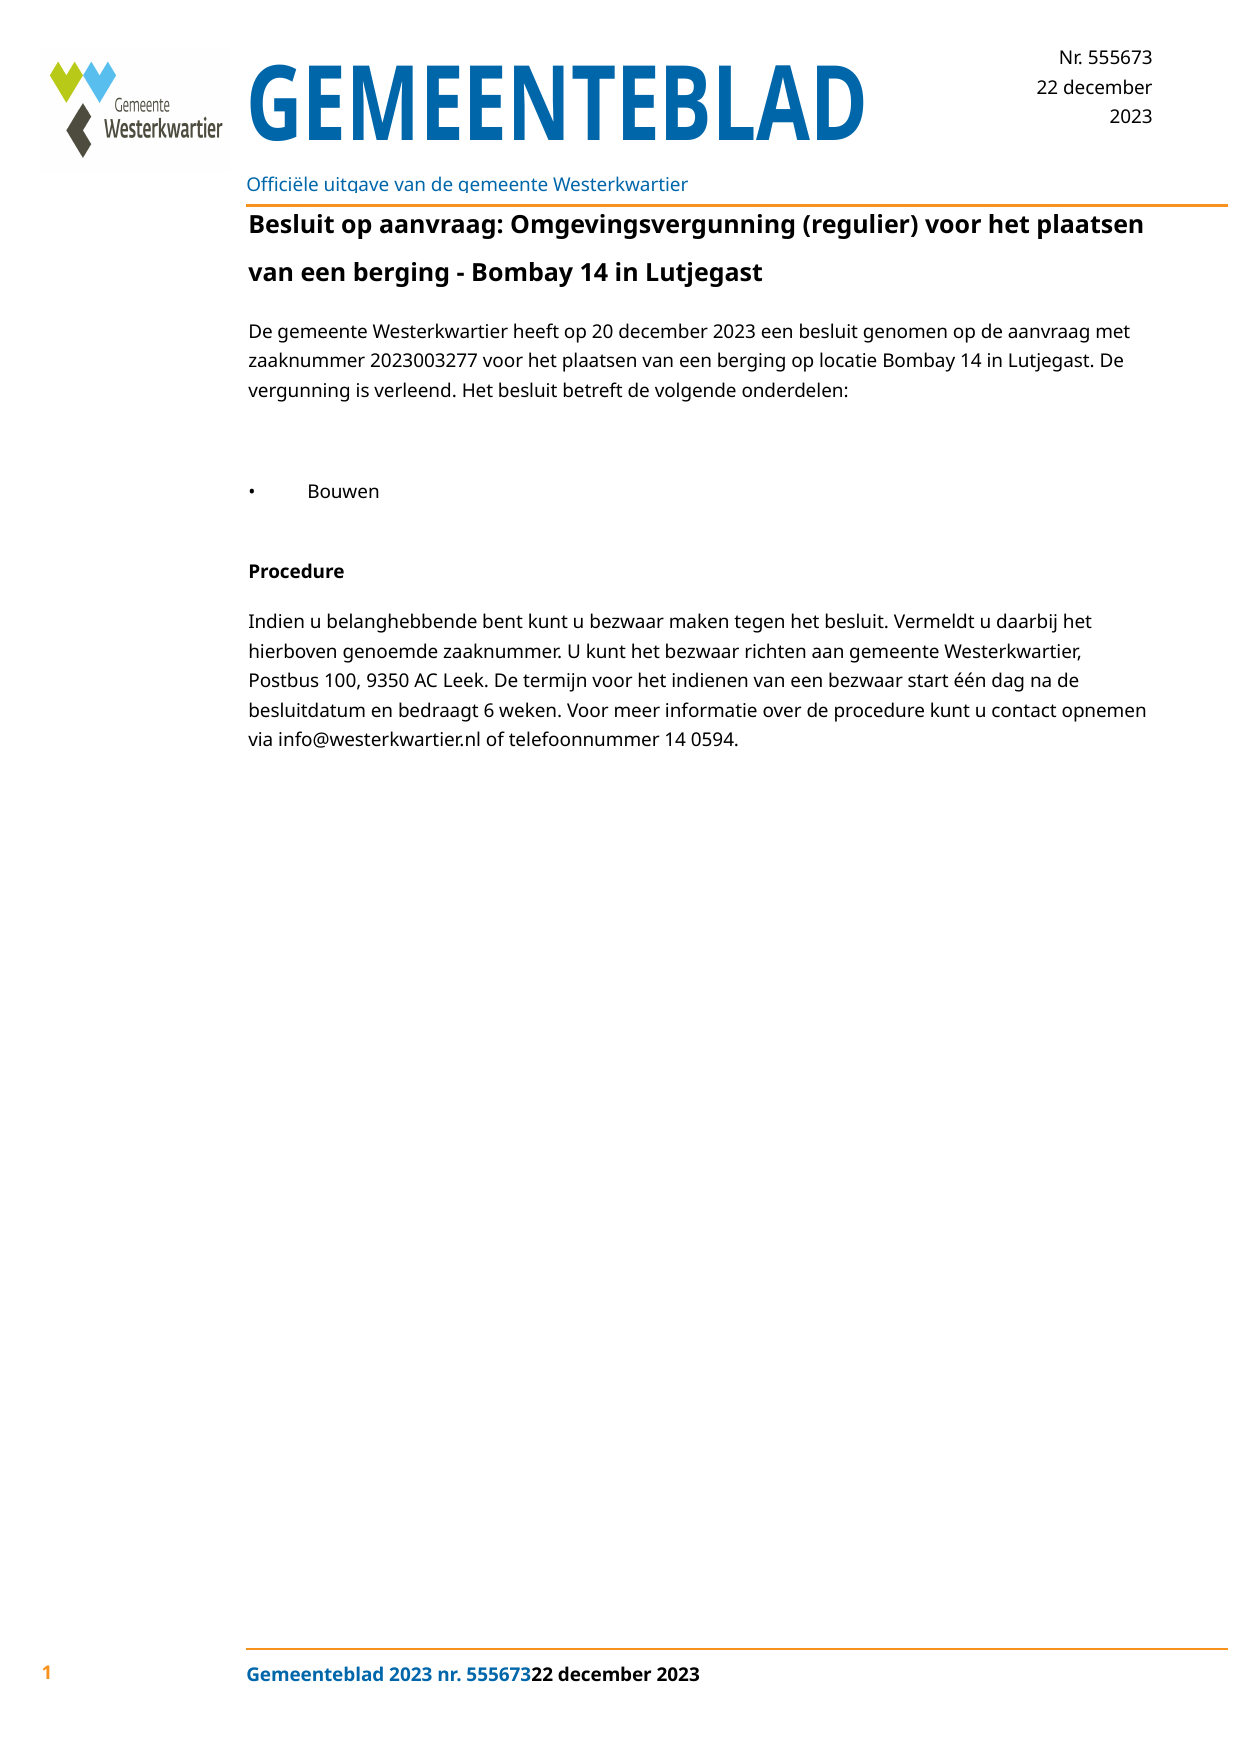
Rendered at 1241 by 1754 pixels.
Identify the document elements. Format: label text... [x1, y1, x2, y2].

text Procedure [248, 558, 1152, 584]
text Besluit op aanvraag: Omgevingsvergunning (regulier) voor het plaatsen van een berging - Bombay 14 in Lutjegast [248, 207, 1152, 288]
picture [41, 47, 231, 172]
text Indien u belanghebbende bent kunt u bezwaar maken tegen het besluit. Vermeldt u daarbij het hierboven genoemde zaaknummer. U kunt het bezwaar richten aan gemeente Westerkwartier, Postbus 100, 9350 AC Leek. De termijn voor het indienen van een bezwaar start één dag na de besluitdatum en bedraagt 6 weken. Voor meer informatie over de procedure kunt u contact opnemen via info@westerkwartier.nl of telefoonnummer 14 0594. [248, 608, 1152, 752]
list Bouwen [248, 478, 1152, 504]
text De gemeente Westerkwartier heeft op 20 december 2023 een besluit genomen op de aanvraag met zaaknummer 2023003277 voor het plaatsen van een berging op locatie Bombay 14 in Lutjegast. De vergunning is verleend. Het besluit betreft de volgende onderdelen: [248, 318, 1152, 403]
